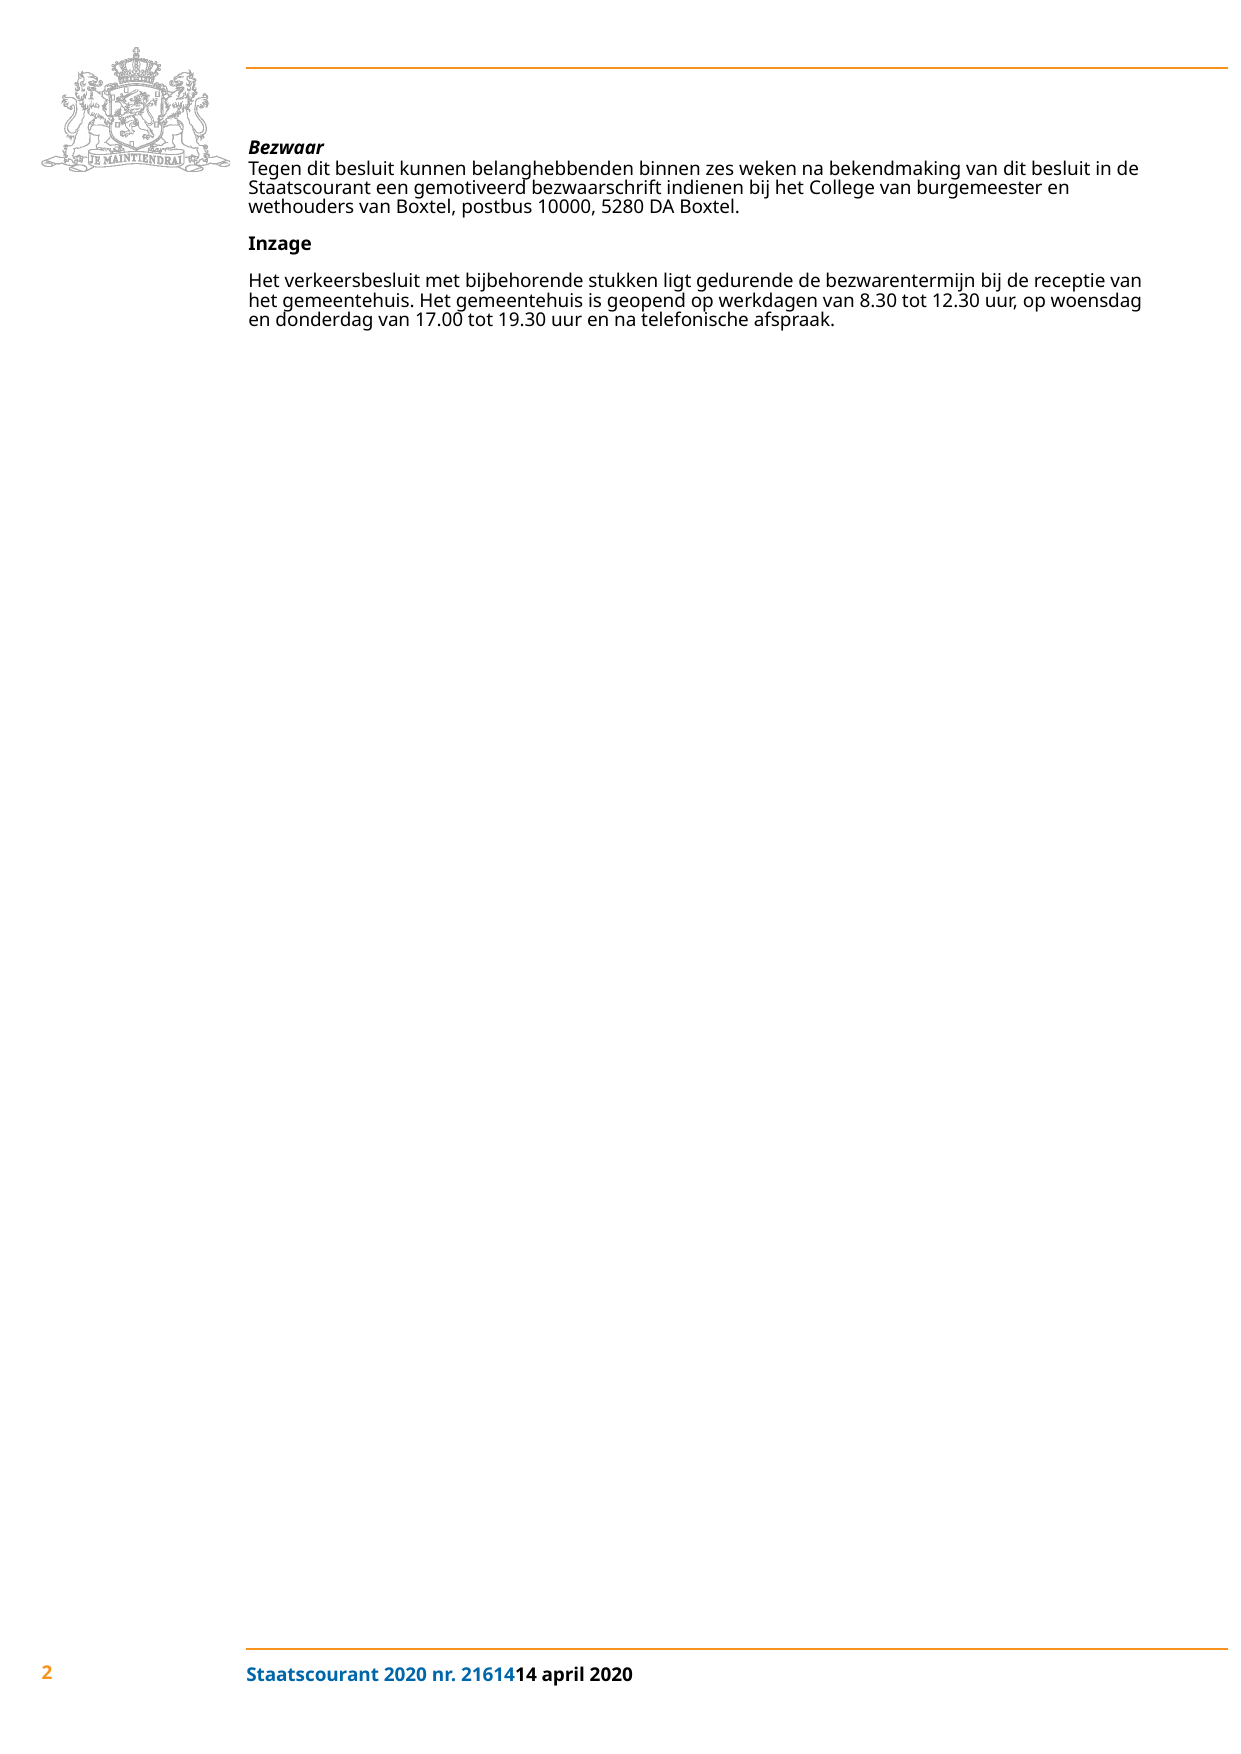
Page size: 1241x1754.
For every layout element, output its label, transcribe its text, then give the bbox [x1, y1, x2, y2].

text Inzage [248, 235, 1152, 254]
text Tegen dit besluit kunnen belanghebbenden binnen zes weken na bekendmaking van dit besluit in de Staatscourant een gemotiveerd bezwaarschrift indienen bij het College van burgemeester en wethouders van Boxtel, postbus 10000, 5280 DA Boxtel. [248, 160, 1152, 218]
text Het verkeersbesluit met bijbehorende stukken ligt gedurende de bezwarentermijn bij de receptie van het gemeentehuis. Het gemeentehuis is geopend op werkdagen van 8.30 tot 12.30 uur, op woensdag en donderdag van 17.00 tot 19.30 uur en na telefonische afspraak. [248, 272, 1152, 330]
text Bezwaar [248, 134, 1152, 160]
picture [41, 47, 231, 172]
